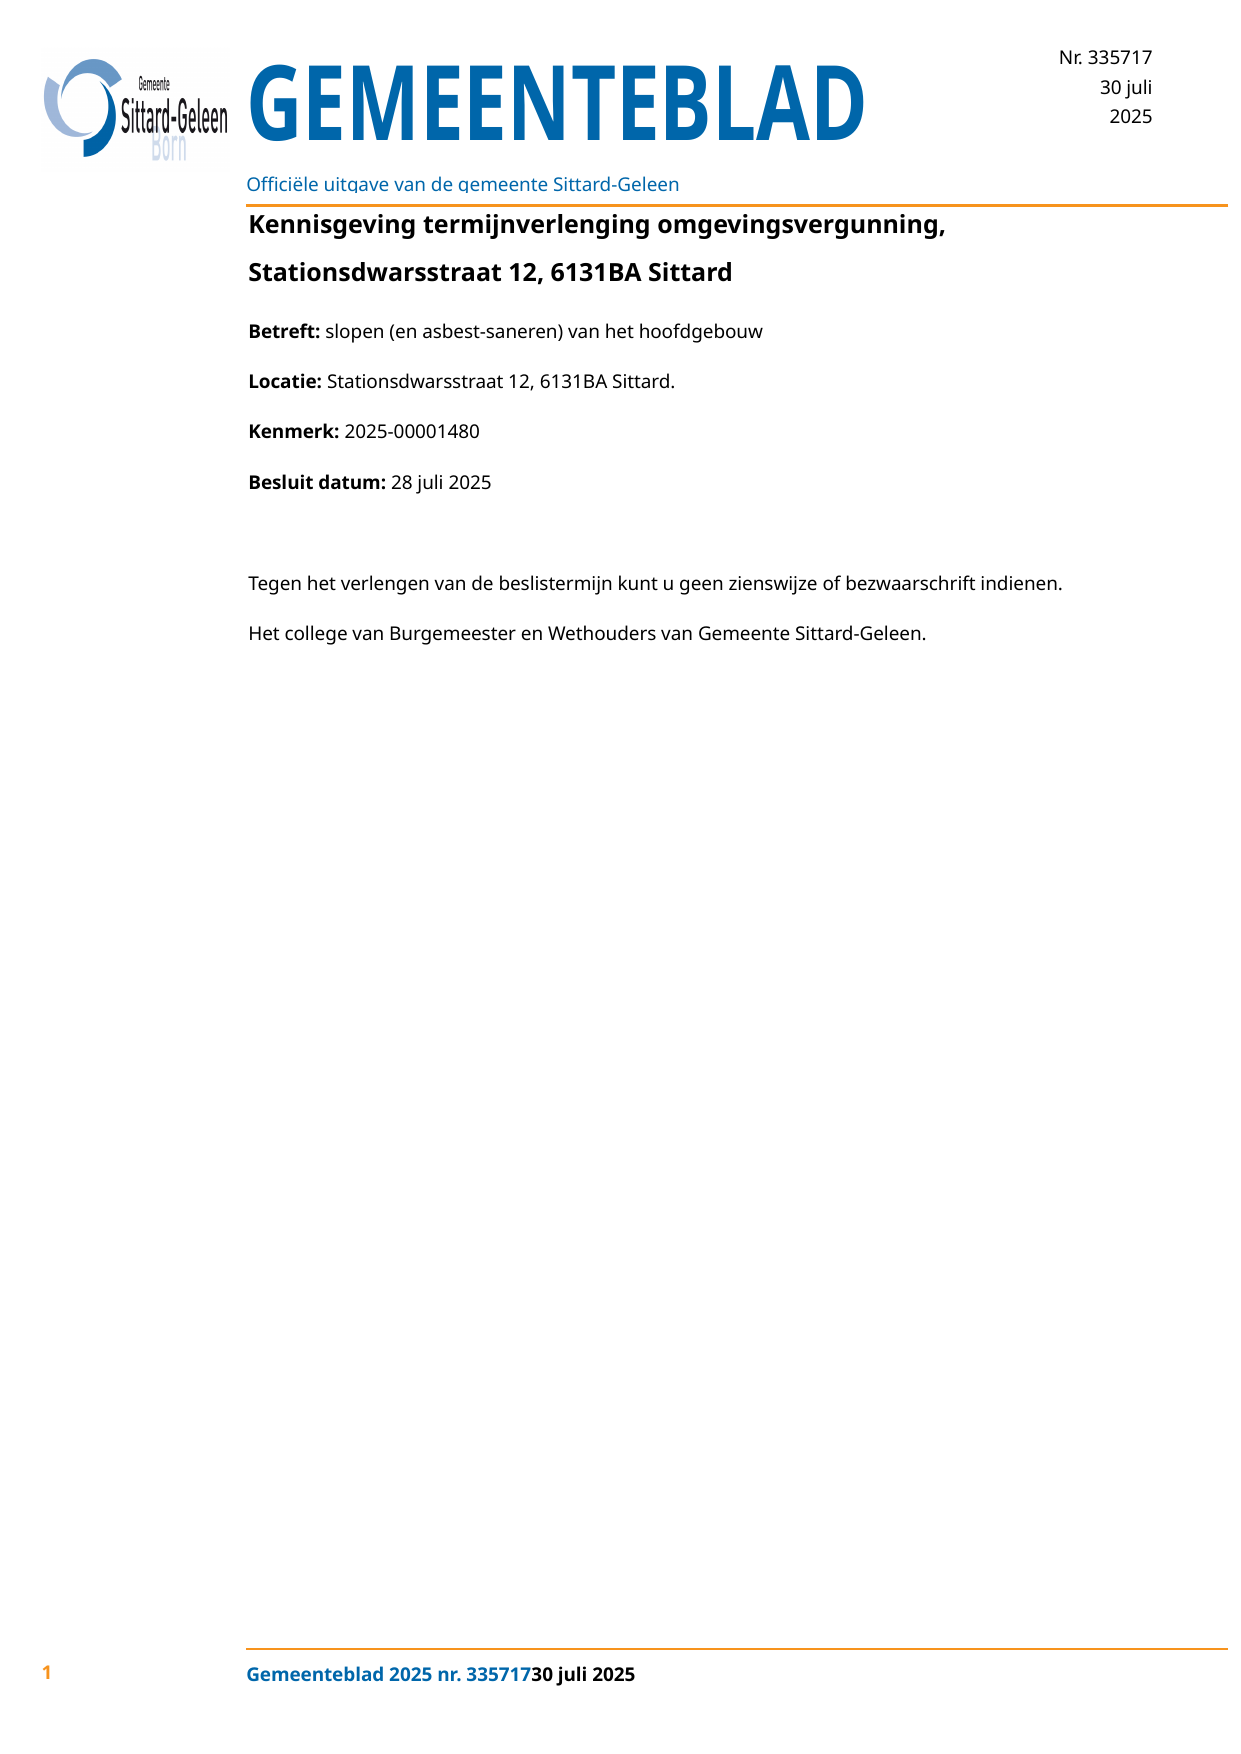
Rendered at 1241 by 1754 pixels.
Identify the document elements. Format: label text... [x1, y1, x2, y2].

text Het college van Burgemeester en Wethouders van Gemeente Sittard-Geleen. [248, 620, 1152, 646]
picture [41, 47, 231, 172]
text Locatie: Stationsdwarsstraat 12, 6131BA Sittard. [248, 368, 1152, 394]
text Besluit datum: 28 juli 2025 [248, 469, 1152, 495]
text Kenmerk: 2025-00001480 [248, 419, 1152, 444]
text Kennisgeving termijnverlenging omgevingsvergunning, Stationsdwarsstraat 12, 6131BA Sittard [248, 207, 1152, 288]
text Tegen het verlengen van de beslistermijn kunt u geen zienswijze of bezwaarschrift indienen. [248, 570, 1152, 596]
text Betreft: slopen (en asbest-saneren) van het hoofdgebouw [248, 318, 1152, 344]
